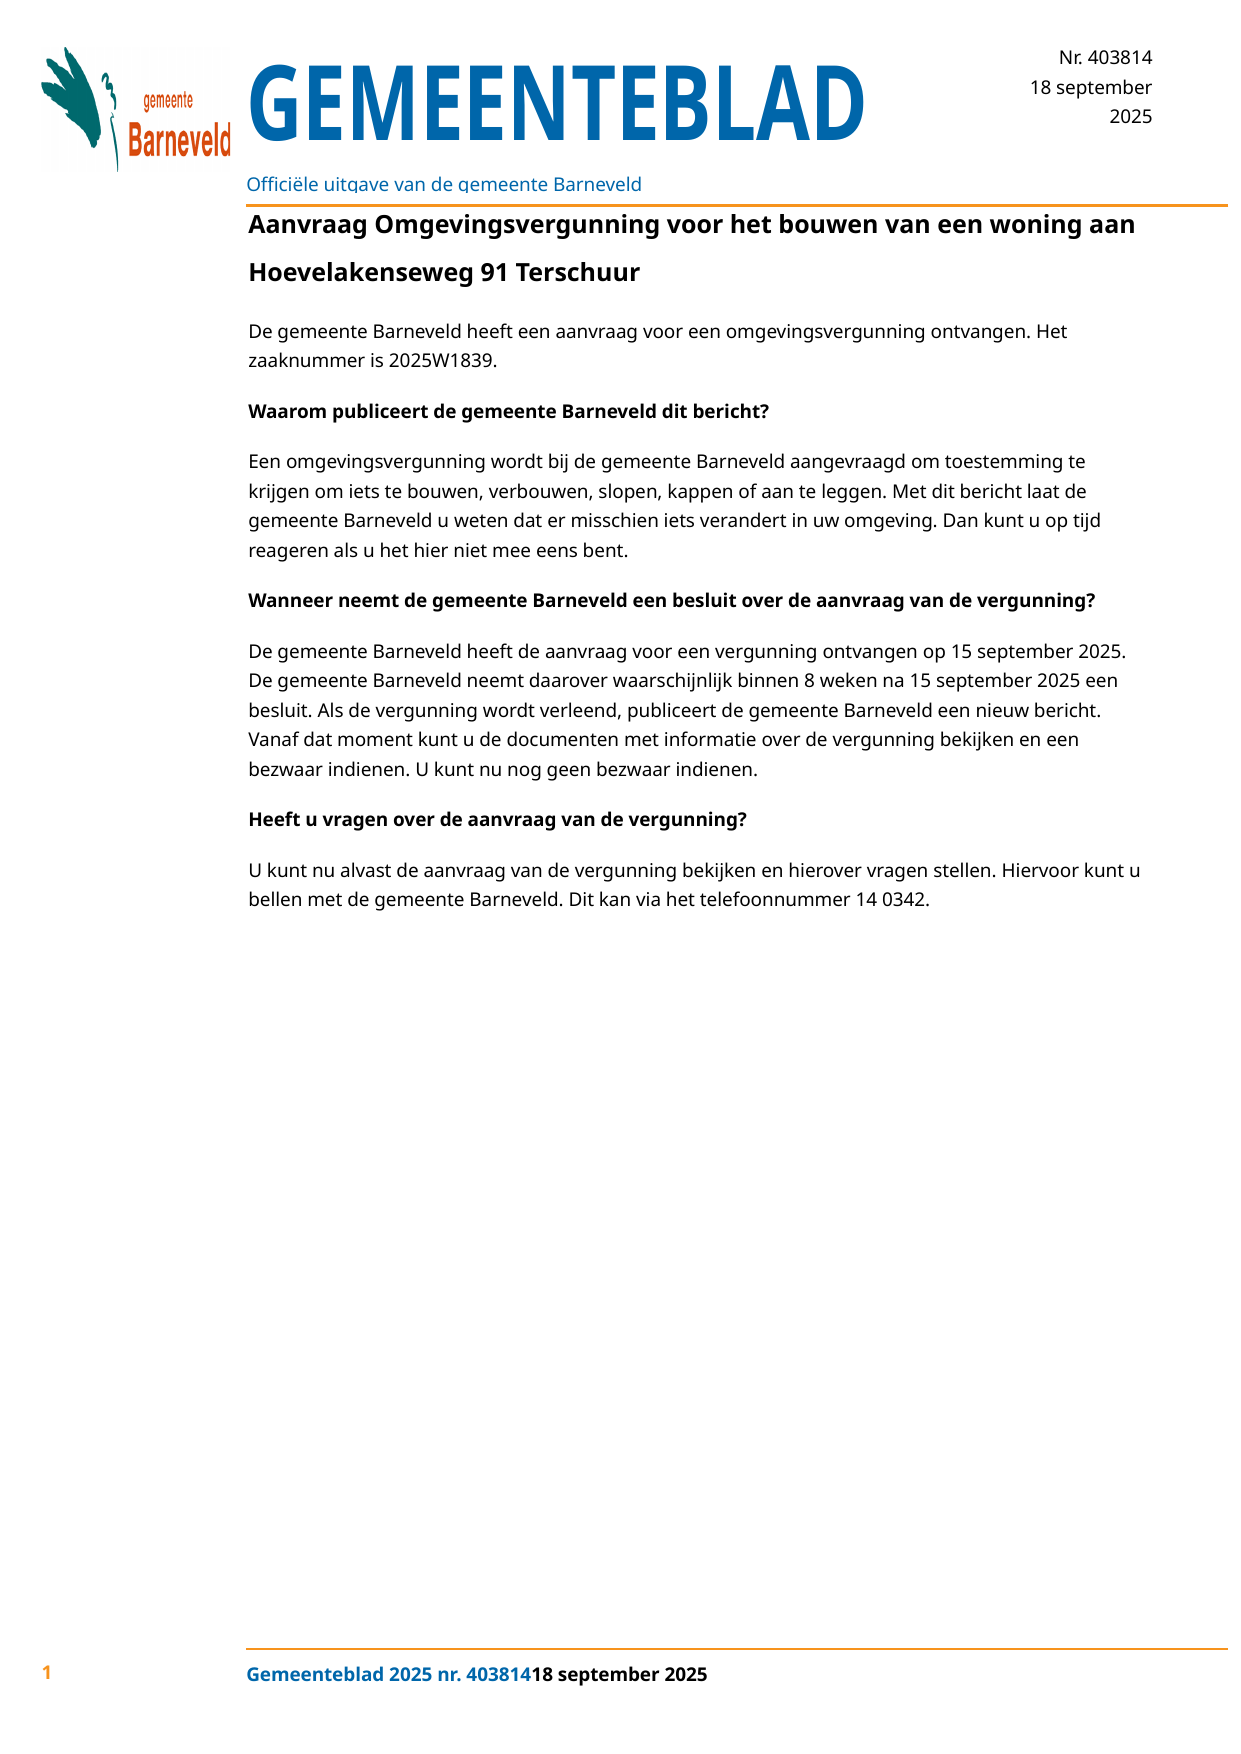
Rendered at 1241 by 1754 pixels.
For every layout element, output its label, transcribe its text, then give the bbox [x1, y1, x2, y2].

text Heeft u vragen over de aanvraag van de vergunning? [248, 807, 1152, 832]
text Aanvraag Omgevingsvergunning voor het bouwen van een woning aan Hoevelakenseweg 91 Terschuur [248, 207, 1152, 288]
text U kunt nu alvast de aanvraag van de vergunning bekijken en hierover vragen stellen. Hiervoor kunt u bellen met de gemeente Barneveld. Dit kan via het telefoonnummer 14 0342. [248, 857, 1152, 912]
text Waarom publiceert de gemeente Barneveld dit bericht? [248, 398, 1152, 424]
text De gemeente Barneveld heeft een aanvraag voor een omgevingsvergunning ontvangen. Het zaaknummer is 2025W1839. [248, 318, 1152, 373]
text De gemeente Barneveld heeft de aanvraag voor een vergunning ontvangen op 15 september 2025. De gemeente Barneveld neemt daarover waarschijnlijk binnen 8 weken na 15 september 2025 een besluit. Als de vergunning wordt verleend, publiceert de gemeente Barneveld een nieuw bericht. Vanaf dat moment kunt u de documenten met informatie over de vergunning bekijken en een bezwaar indienen. U kunt nu nog geen bezwaar indienen. [248, 638, 1152, 782]
picture [41, 47, 231, 172]
text Een omgevingsvergunning wordt bij de gemeente Barneveld aangevraagd om toestemming te krijgen om iets te bouwen, verbouwen, slopen, kappen of aan te leggen. Met dit bericht laat de gemeente Barneveld u weten dat er misschien iets verandert in uw omgeving. Dan kunt u op tijd reageren als u het hier niet mee eens bent. [248, 448, 1152, 563]
text Wanneer neemt de gemeente Barneveld een besluit over de aanvraag van de vergunning? [248, 587, 1152, 613]
